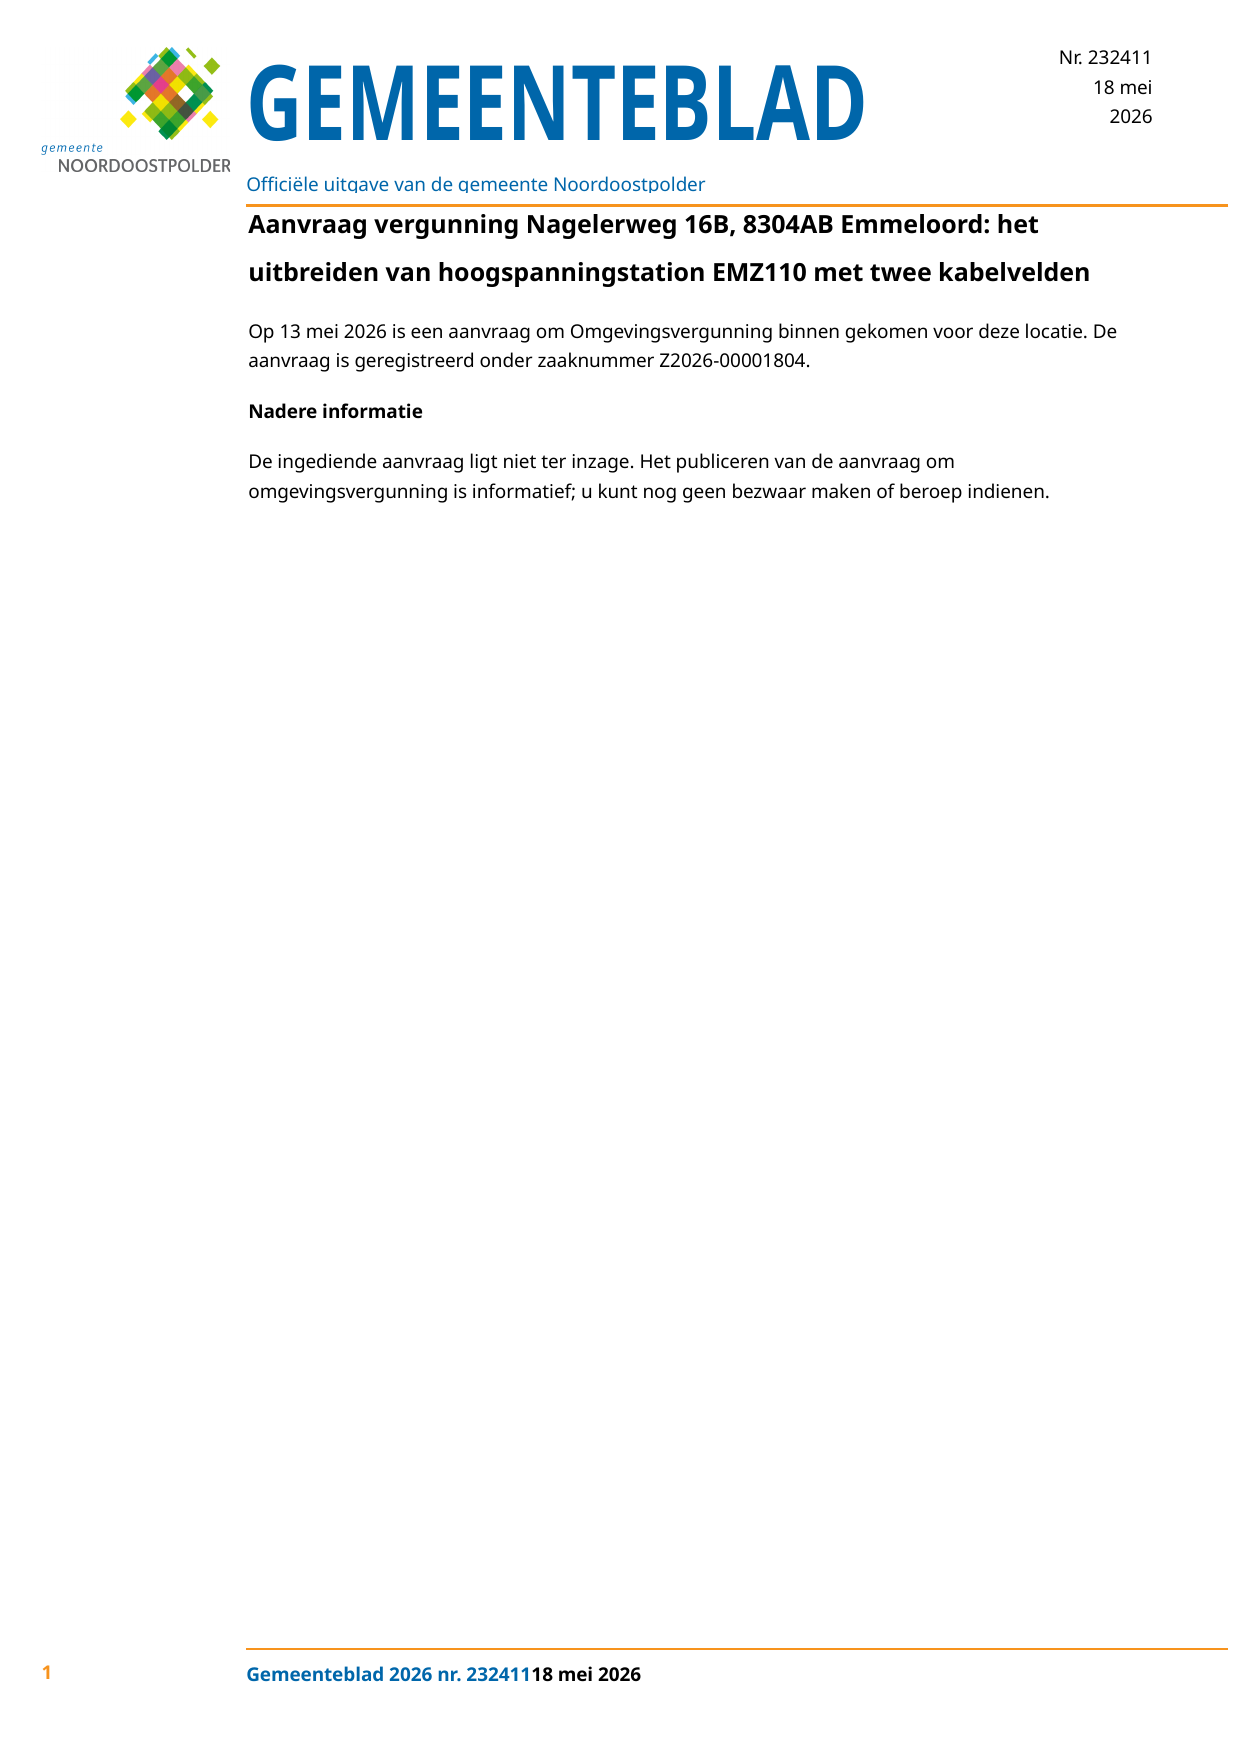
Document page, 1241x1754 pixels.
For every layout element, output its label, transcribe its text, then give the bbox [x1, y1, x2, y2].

text Nadere informatie [248, 398, 1152, 424]
text Aanvraag vergunning Nagelerweg 16B, 8304AB Emmeloord: het uitbreiden van hoogspanningstation EMZ110 met twee kabelvelden [248, 207, 1152, 288]
text De ingediende aanvraag ligt niet ter inzage. Het publiceren van de aanvraag om omgevingsvergunning is informatief; u kunt nog geen bezwaar maken of beroep indienen. [248, 448, 1152, 504]
text Op 13 mei 2026 is een aanvraag om Omgevingsvergunning binnen gekomen voor deze locatie. De aanvraag is geregistreerd onder zaaknummer Z2026-00001804. [248, 318, 1152, 373]
picture [41, 47, 231, 172]
